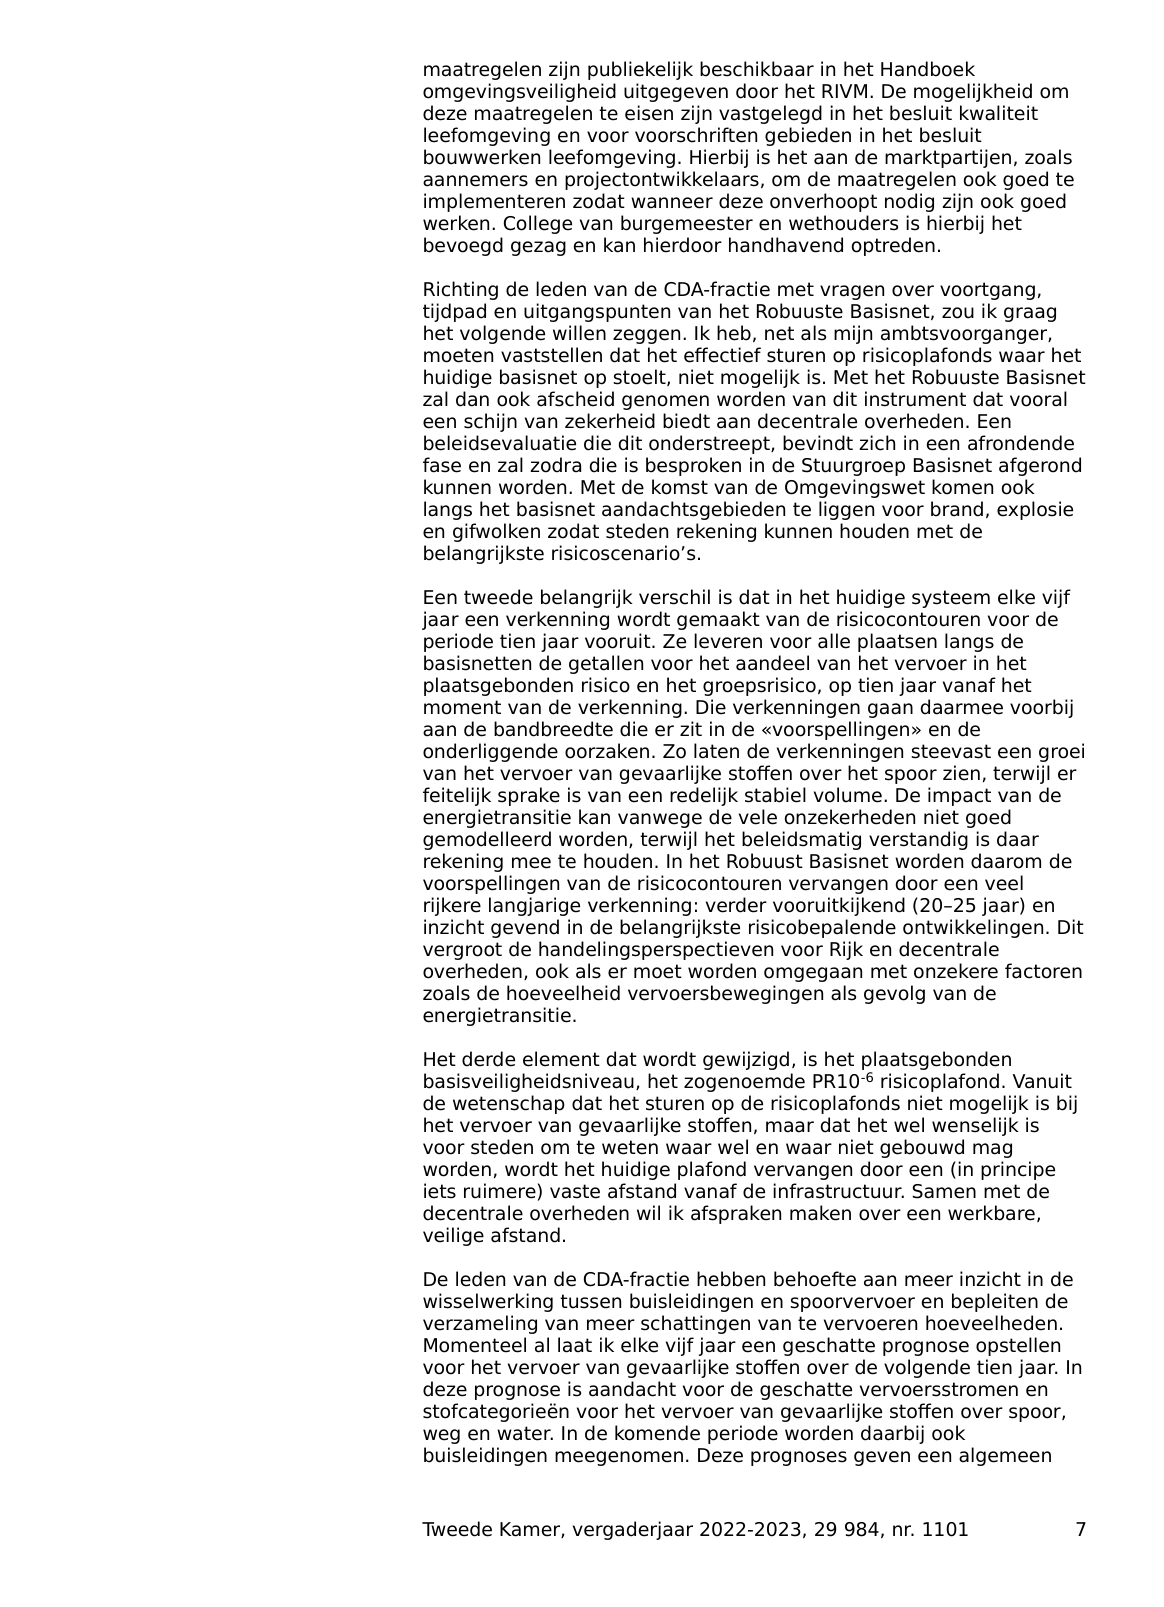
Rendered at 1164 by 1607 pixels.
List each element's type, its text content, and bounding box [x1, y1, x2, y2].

text Een tweede belangrijk verschil is dat in het huidige systeem elke vijf jaar een verkenning wordt gemaakt van de risicocontouren voor de periode tien jaar vooruit. Ze leveren voor alle plaatsen langs de basisnetten de getallen voor het aandeel van het vervoer in het plaatsgebonden risico en het groepsrisico, op tien jaar vanaf het moment van de verkenning. Die verkenningen gaan daarmee voorbij aan de bandbreedte die er zit in de «voorspellingen» en de onderliggende oorzaken. Zo laten de verkenningen steevast een groei van het vervoer van gevaarlijke stoffen over het spoor zien, terwijl er feitelijk sprake is van een redelijk stabiel volume. De impact van de energietransitie kan vanwege de vele onzekerheden niet goed gemodelleerd worden, terwijl het beleidsmatig verstandig is daar rekening mee te houden. In het Robuust Basisnet worden daarom de voorspellingen van de risicocontouren vervangen door een veel rijkere langjarige verkenning: verder vooruitkijkend (20–25 jaar) en inzicht gevend in de belangrijkste risicobepalende ontwikkelingen. Dit vergroot de handelingsperspectieven voor Rijk en decentrale overheden, ook als er moet worden omgegaan met onzekere factoren zoals de hoeveelheid vervoersbewegingen als gevolg van de energietransitie. [422, 587, 1087, 1027]
text Richting de leden van de CDA-fractie met vragen over voortgang, tijdpad en uitgangspunten van het Robuuste Basisnet, zou ik graag het volgende willen zeggen. Ik heb, net als mijn ambtsvoorganger, moeten vaststellen dat het effectief sturen op risicoplafonds waar het huidige basisnet op stoelt, niet mogelijk is. Met het Robuuste Basisnet zal dan ook afscheid genomen worden van dit instrument dat vooral een schijn van zekerheid biedt aan decentrale overheden. Een beleidsevaluatie die dit onderstreept, bevindt zich in een afrondende fase en zal zodra die is besproken in de Stuurgroep Basisnet afgerond kunnen worden. Met de komst van de Omgevingswet komen ook langs het basisnet aandachtsgebieden te liggen voor brand, explosie en gifwolken zodat steden rekening kunnen houden met de belangrijkste risicoscenario’s. [422, 279, 1087, 565]
text maatregelen zijn publiekelijk beschikbaar in het Handboek omgevingsveiligheid uitgegeven door het RIVM. De mogelijkheid om deze maatregelen te eisen zijn vastgelegd in het besluit kwaliteit leefomgeving en voor voorschriften gebieden in het besluit bouwwerken leefomgeving. Hierbij is het aan de marktpartijen, zoals aannemers en projectontwikkelaars, om de maatregelen ook goed te implementeren zodat wanneer deze onverhoopt nodig zijn ook goed werken. College van burgemeester en wethouders is hierbij het bevoegd gezag en kan hierdoor handhavend optreden. [422, 59, 1087, 257]
text De leden van de CDA-fractie hebben behoefte aan meer inzicht in de wisselwerking tussen buisleidingen en spoorvervoer en bepleiten de verzameling van meer schattingen van te vervoeren hoeveelheden. Momenteel al laat ik elke vijf jaar een geschatte prognose opstellen voor het vervoer van gevaarlijke stoffen over de volgende tien jaar. In deze prognose is aandacht voor de geschatte vervoersstromen en stofcategorieën voor het vervoer van gevaarlijke stoffen over spoor, weg en water. In de komende periode worden daarbij ook buisleidingen meegenomen. Deze prognoses geven een algemeen [422, 1269, 1087, 1467]
text Het derde element dat wordt gewijzigd, is het plaatsgebonden basisveiligheidsniveau, het zogenoemde PR10-6 risicoplafond. Vanuit de wetenschap dat het sturen op de risicoplafonds niet mogelijk is bij het vervoer van gevaarlijke stoffen, maar dat het wel wenselijk is voor steden om te weten waar wel en waar niet gebouwd mag worden, wordt het huidige plafond vervangen door een (in principe iets ruimere) vaste afstand vanaf de infrastructuur. Samen met de decentrale overheden wil ik afspraken maken over een werkbare, veilige afstand. [422, 1049, 1087, 1247]
